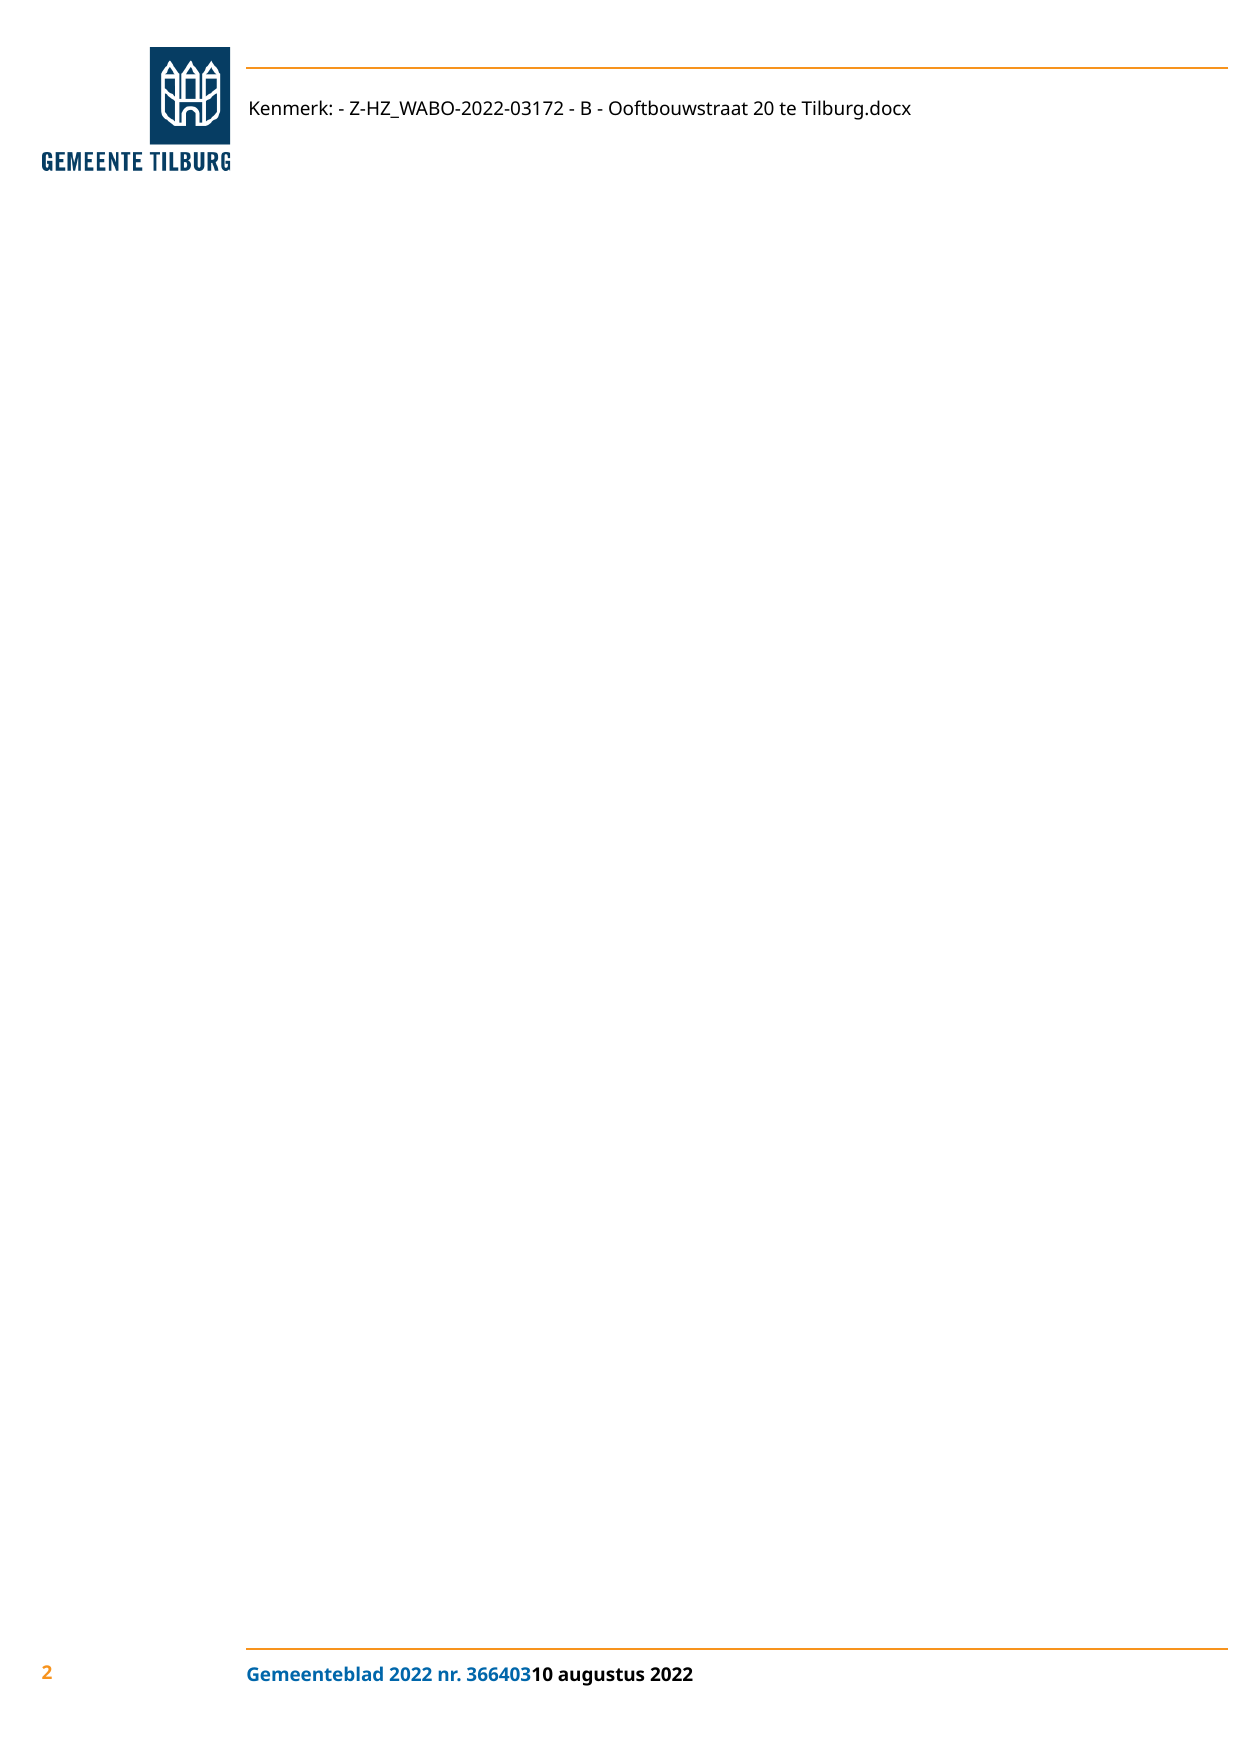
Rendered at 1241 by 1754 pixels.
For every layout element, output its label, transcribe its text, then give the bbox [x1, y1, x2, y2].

text Kenmerk: - Z-HZ_WABO-2022-03172 - B - Ooftbouwstraat 20 te Tilburg.docx [248, 95, 1152, 121]
picture [41, 47, 231, 172]
